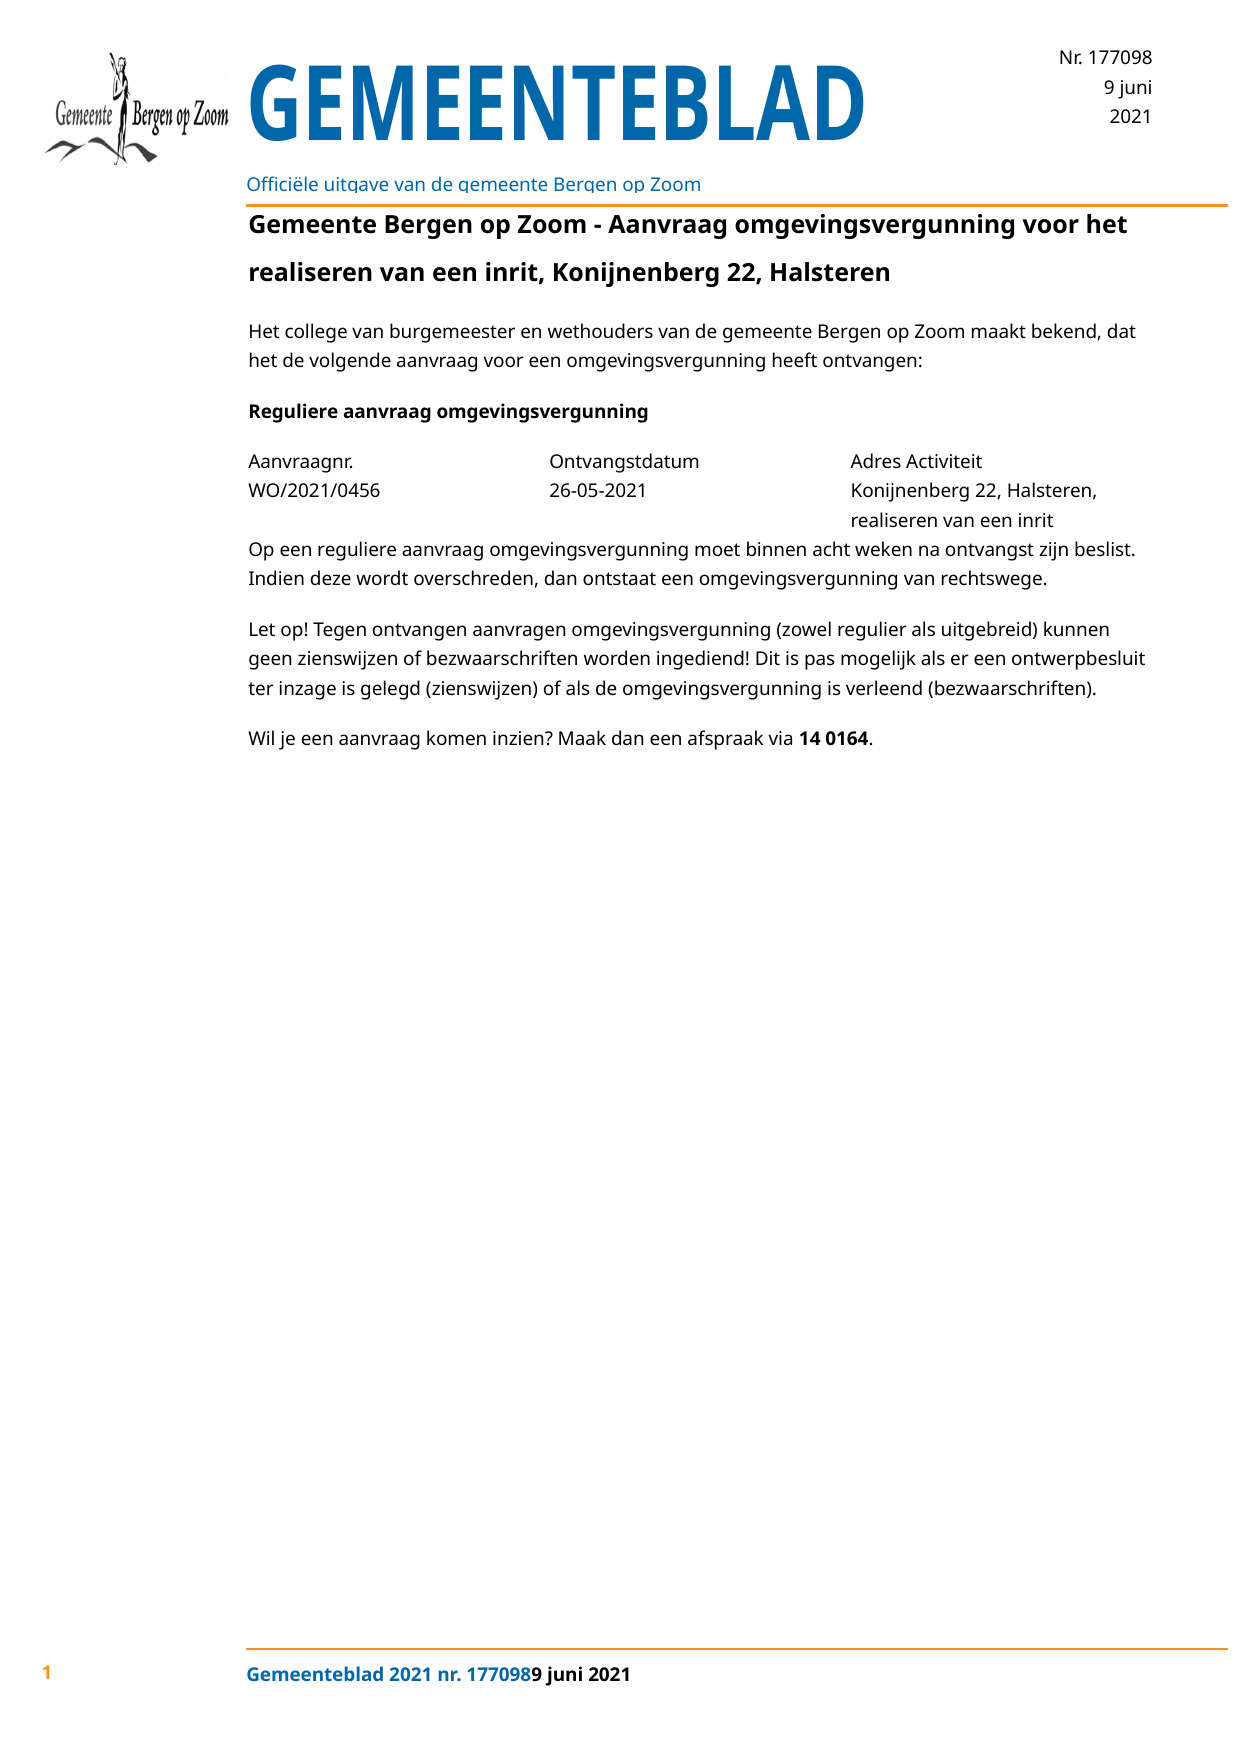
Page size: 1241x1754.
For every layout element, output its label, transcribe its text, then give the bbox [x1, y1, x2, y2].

text Reguliere aanvraag omgevingsvergunning [248, 398, 1152, 424]
table_header Ontvangstdatum [549, 449, 850, 474]
table_header 26-05-2021 [549, 478, 850, 533]
text Op een reguliere aanvraag omgevingsvergunning moet binnen acht weken na ontvangst zijn beslist. Indien deze wordt overschreden, dan ontstaat een omgevingsvergunning van rechtswege. [248, 536, 1152, 591]
table_header Aanvraagnr. [248, 449, 549, 474]
text Het college van burgemeester en wethouders van de gemeente Bergen op Zoom maakt bekend, dat het de volgende aanvraag voor een omgevingsvergunning heeft ontvangen: [248, 318, 1152, 373]
table_header WO/2021/0456 [248, 478, 549, 533]
table_header Konijnenberg 22, Halsteren, realiseren van een inrit [850, 478, 1152, 533]
table_header Adres Activiteit [850, 449, 1152, 474]
picture [41, 47, 231, 172]
text Wil je een aanvraag komen inzien? Maak dan een afspraak via 14 0164. [248, 726, 1152, 751]
text Gemeente Bergen op Zoom - Aanvraag omgevingsvergunning voor het realiseren van een inrit, Konijnenberg 22, Halsteren [248, 207, 1152, 288]
text Let op! Tegen ontvangen aanvragen omgevingsvergunning (zowel regulier als uitgebreid) kunnen geen zienswijzen of bezwaarschriften worden ingediend! Dit is pas mogelijk als er een ontwerpbesluit ter inzage is gelegd (zienswijzen) of als de omgevingsvergunning is verleend (bezwaarschriften). [248, 616, 1152, 701]
